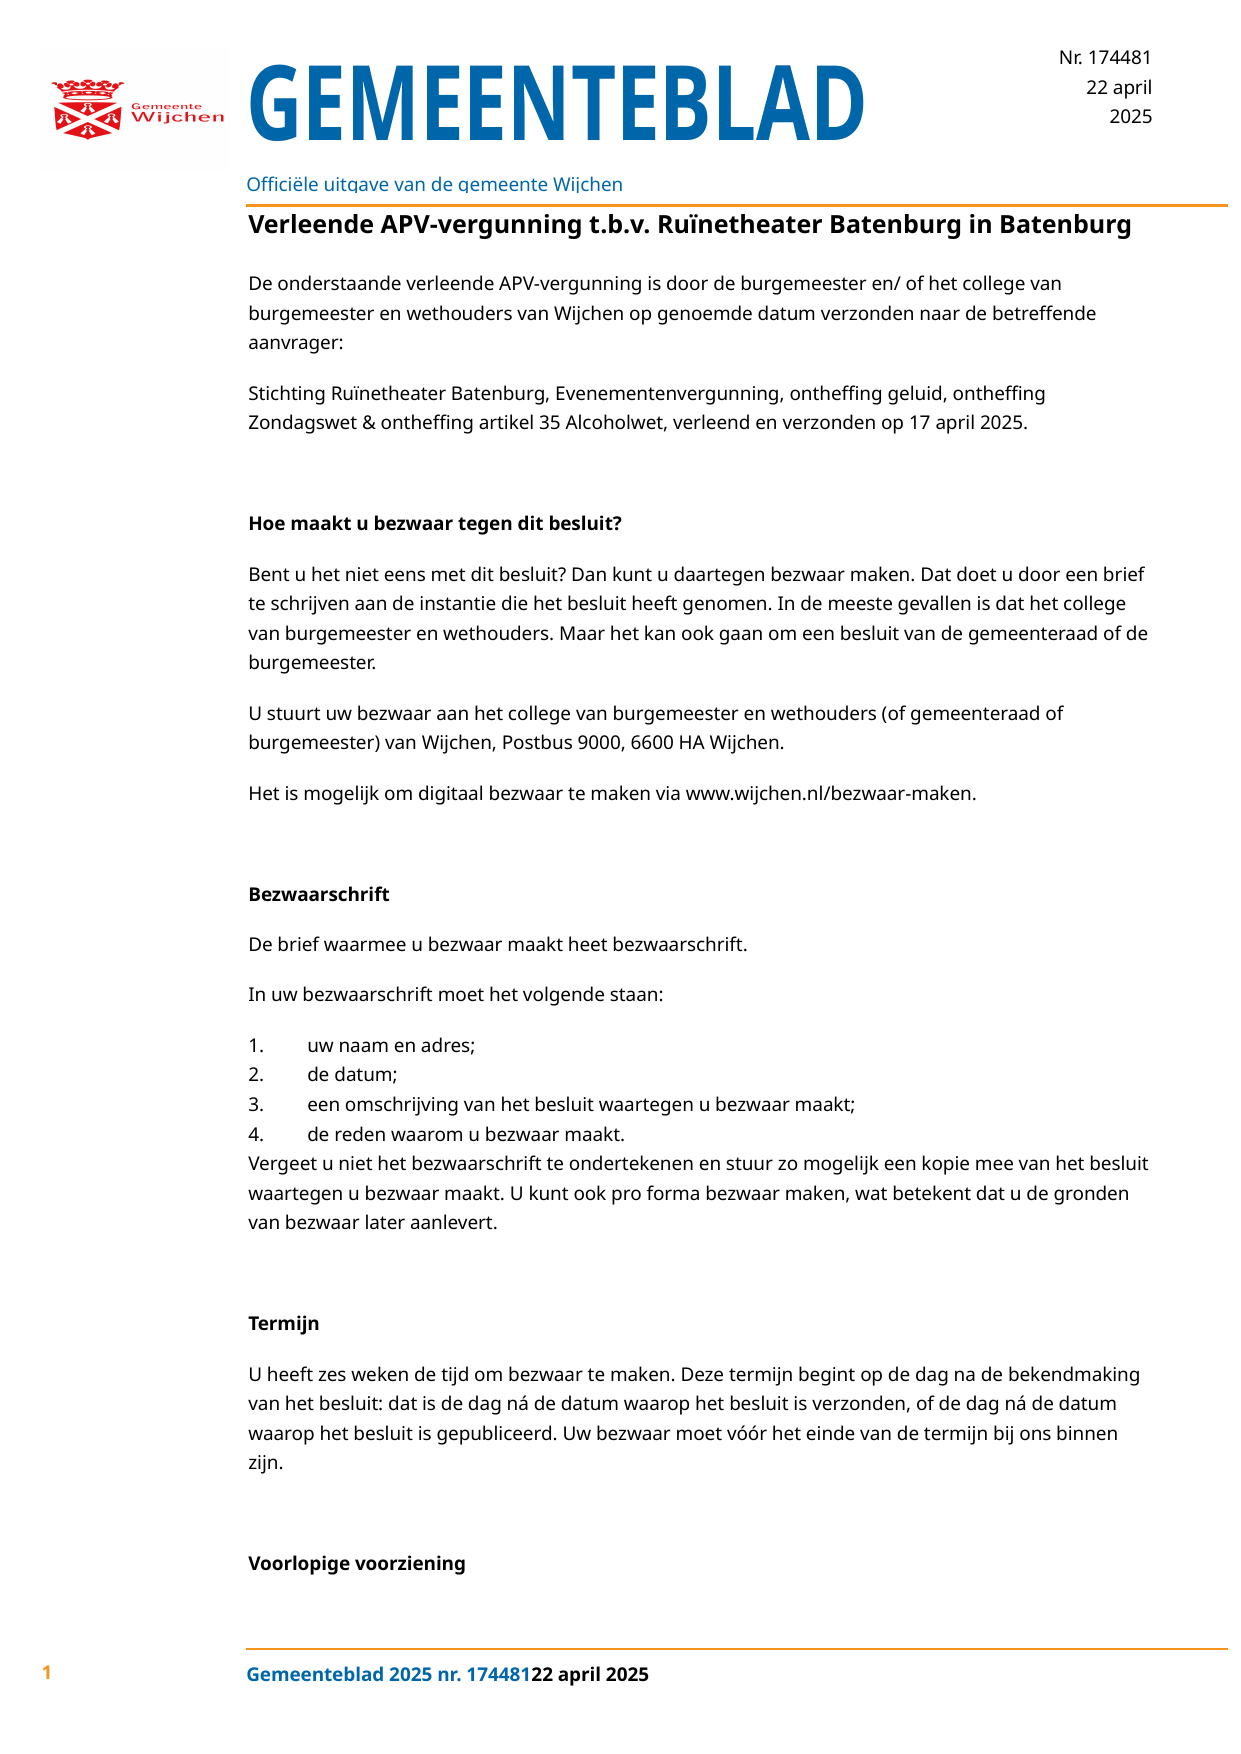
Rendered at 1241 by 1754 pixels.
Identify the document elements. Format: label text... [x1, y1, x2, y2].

text Vergeet u niet het bezwaarschrift te ondertekenen en stuur zo mogelijk een kopie mee van het besluit waartegen u bezwaar maakt. U kunt ook pro forma bezwaar maken, wat betekent dat u de gronden van bezwaar later aanlevert. [248, 1150, 1152, 1235]
text Bent u het niet eens met dit besluit? Dan kunt u daartegen bezwaar maken. Dat doet u door een brief te schrijven aan de instantie die het besluit heeft genomen. In de meeste gevallen is dat het college van burgemeester en wethouders. Maar het kan ook gaan om een besluit van de gemeenteraad of de burgemeester. [248, 561, 1152, 675]
list de datum; [248, 1062, 1152, 1087]
text Het is mogelijk om digitaal bezwaar te maken via www.wijchen.nl/bezwaar-maken. [248, 780, 1152, 806]
list de reden waarom u bezwaar maakt. [248, 1121, 1152, 1146]
text De brief waarmee u bezwaar maakt heet bezwaarschrift. [248, 931, 1152, 957]
text Stichting Ruïnetheater Batenburg, Evenementenvergunning, ontheffing geluid, ontheffing Zondagswet & ontheffing artikel 35 Alcoholwet, verleend en verzonden op 17 april 2025. [248, 380, 1152, 435]
text Voorlopige voorziening [248, 1550, 1152, 1576]
text Termijn [248, 1310, 1152, 1336]
text U heeft zes weken de tijd om bezwaar te maken. Deze termijn begint op de dag na de bekendmaking van het besluit: dat is de dag ná de datum waarop het besluit is verzonden, of de dag ná de datum waarop het besluit is gepubliceerd. Uw bezwaar moet vóór het einde van de termijn bij ons binnen zijn. [248, 1361, 1152, 1475]
text Verleende APV-vergunning t.b.v. Ruïnetheater Batenburg in Batenburg [248, 207, 1152, 241]
text Bezwaarschrift [248, 881, 1152, 906]
text De onderstaande verleende APV-vergunning is door de burgemeester en/ of het college van burgemeester en wethouders van Wijchen op genoemde datum verzonden naar de betreffende aanvrager: [248, 270, 1152, 355]
text U stuurt uw bezwaar aan het college van burgemeester en wethouders (of gemeenteraad of burgemeester) van Wijchen, Postbus 9000, 6600 HA Wijchen. [248, 700, 1152, 755]
picture [41, 47, 231, 172]
text In uw bezwaarschrift moet het volgende staan: [248, 982, 1152, 1007]
text Hoe maakt u bezwaar tegen dit besluit? [248, 510, 1152, 536]
list een omschrijving van het besluit waartegen u bezwaar maakt; [248, 1091, 1152, 1117]
list uw naam en adres; [248, 1032, 1152, 1058]
